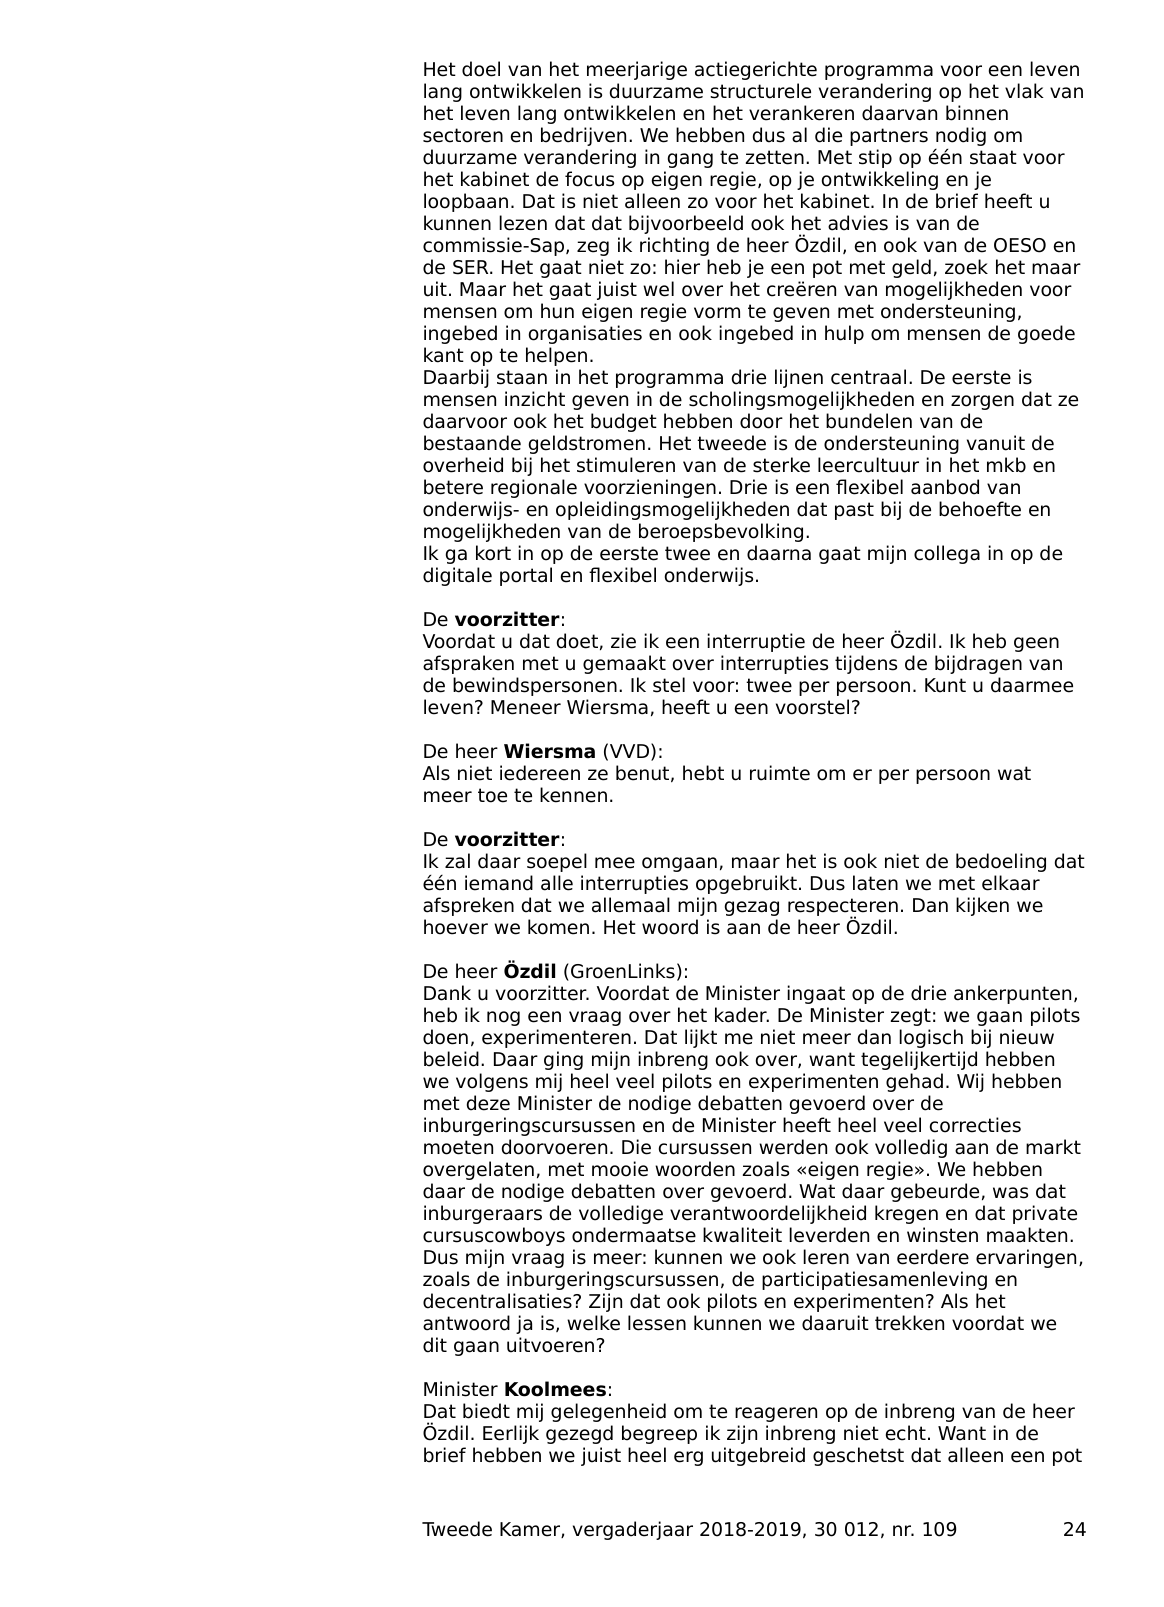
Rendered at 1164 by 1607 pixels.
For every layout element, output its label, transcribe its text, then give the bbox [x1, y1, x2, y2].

text De heer Özdil (GroenLinks): [422, 961, 1087, 983]
text De heer Wiersma (VVD): [422, 741, 1087, 763]
text Ik zal daar soepel mee omgaan, maar het is ook niet de bedoeling dat één iemand alle interrupties opgebruikt. Dus laten we met elkaar afspreken dat we allemaal mijn gezag respecteren. Dan kijken we hoever we komen. Het woord is aan de heer Özdil. [422, 851, 1087, 939]
text Dank u voorzitter. Voordat de Minister ingaat op de drie ankerpunten, heb ik nog een vraag over het kader. De Minister zegt: we gaan pilots doen, experimenteren. Dat lijkt me niet meer dan logisch bij nieuw beleid. Daar ging mijn inbreng ook over, want tegelijkertijd hebben we volgens mij heel veel pilots en experimenten gehad. Wij hebben met deze Minister de nodige debatten gevoerd over de inburgeringscursussen en de Minister heeft heel veel correcties moeten doorvoeren. Die cursussen werden ook volledig aan de markt overgelaten, met mooie woorden zoals «eigen regie». We hebben daar de nodige debatten over gevoerd. Wat daar gebeurde, was dat inburgeraars de volledige verantwoordelijkheid kregen en dat private cursuscowboys ondermaatse kwaliteit leverden en winsten maakten. Dus mijn vraag is meer: kunnen we ook leren van eerdere ervaringen, zoals de inburgeringscursussen, de participatiesamenleving en decentralisaties? Zijn dat ook pilots en experimenten? Als het antwoord ja is, welke lessen kunnen we daaruit trekken voordat we dit gaan uitvoeren? [422, 983, 1087, 1357]
text De voorzitter: [422, 829, 1087, 851]
text Het doel van het meerjarige actiegerichte programma voor een leven lang ontwikkelen is duurzame structurele verandering op het vlak van het leven lang ontwikkelen en het verankeren daarvan binnen sectoren en bedrijven. We hebben dus al die partners nodig om duurzame verandering in gang te zetten. Met stip op één staat voor het kabinet de focus op eigen regie, op je ontwikkeling en je loopbaan. Dat is niet alleen zo voor het kabinet. In de brief heeft u kunnen lezen dat dat bijvoorbeeld ook het advies is van de commissie-Sap, zeg ik richting de heer Özdil, en ook van de OESO en de SER. Het gaat niet zo: hier heb je een pot met geld, zoek het maar uit. Maar het gaat juist wel over het creëren van mogelijkheden voor mensen om hun eigen regie vorm te geven met ondersteuning, ingebed in organisaties en ook ingebed in hulp om mensen de goede kant op te helpen. [422, 59, 1087, 367]
text De voorzitter: [422, 609, 1087, 631]
text Dat biedt mij gelegenheid om te reageren op de inbreng van de heer Özdil. Eerlijk gezegd begreep ik zijn inbreng niet echt. Want in de brief hebben we juist heel erg uitgebreid geschetst dat alleen een pot [422, 1401, 1087, 1467]
text Daarbij staan in het programma drie lijnen centraal. De eerste is mensen inzicht geven in de scholingsmogelijkheden en zorgen dat ze daarvoor ook het budget hebben door het bundelen van de bestaande geldstromen. Het tweede is de ondersteuning vanuit de overheid bij het stimuleren van de sterke leercultuur in het mkb en betere regionale voorzieningen. Drie is een flexibel aanbod van onderwijs- en opleidingsmogelijkheden dat past bij de behoefte en mogelijkheden van de beroepsbevolking. [422, 367, 1087, 543]
text Minister Koolmees: [422, 1379, 1087, 1401]
text Voordat u dat doet, zie ik een interruptie de heer Özdil. Ik heb geen afspraken met u gemaakt over interrupties tijdens de bijdragen van de bewindspersonen. Ik stel voor: twee per persoon. Kunt u daarmee leven? Meneer Wiersma, heeft u een voorstel? [422, 631, 1087, 719]
text Ik ga kort in op de eerste twee en daarna gaat mijn collega in op de digitale portal en flexibel onderwijs. [422, 543, 1087, 587]
text Als niet iedereen ze benut, hebt u ruimte om er per persoon wat meer toe te kennen. [422, 763, 1087, 807]
